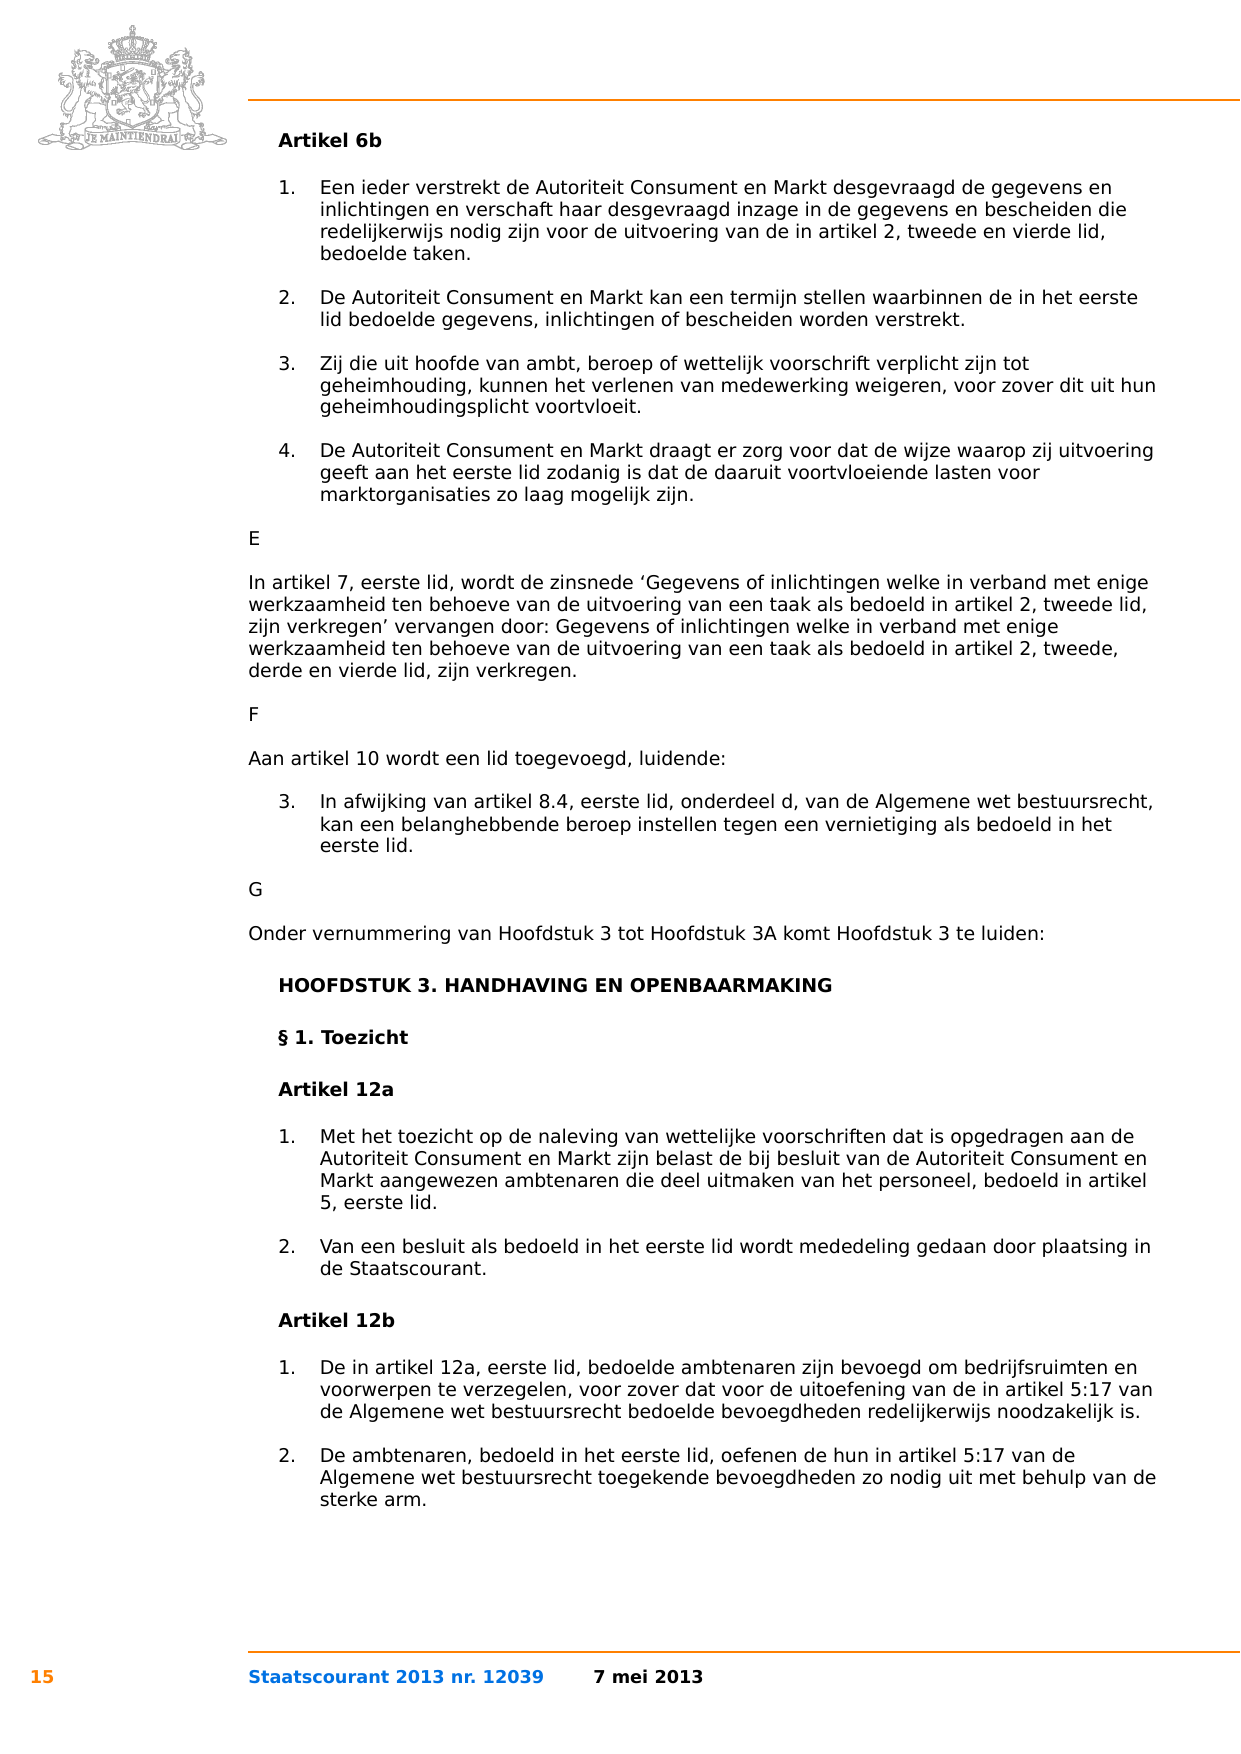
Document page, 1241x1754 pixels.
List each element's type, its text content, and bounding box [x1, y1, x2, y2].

text 2. De ambtenaren, bedoeld in het eerste lid, oefenen de hun in artikel 5:17 van de Algemene wet bestuursrecht toegekende bevoegdheden zo nodig uit met behulp van de sterke arm. [278, 1444, 1163, 1511]
text 2. Van een besluit als bedoeld in het eerste lid wordt mededeling gedaan door plaatsing in de Staatscourant. [278, 1236, 1163, 1280]
text G [248, 879, 1163, 901]
subtitle Artikel 6b [278, 130, 1163, 152]
text In artikel 7, eerste lid, wordt de zinsnede ‘Gegevens of inlichtingen welke in verband met enige werkzaamheid ten behoeve van de uitvoering van een taak als bedoeld in artikel 2, tweede lid, zijn verkregen’ vervangen door: Gegevens of inlichtingen welke in verband met enige werkzaamheid ten behoeve van de uitvoering van een taak als bedoeld in artikel 2, tweede, derde en vierde lid, zijn verkregen. [248, 572, 1163, 682]
subtitle HOOFDSTUK 3. HANDHAVING EN OPENBAARMAKING [278, 975, 1163, 997]
text 2. De Autoriteit Consument en Markt kan een termijn stellen waarbinnen de in het eerste lid bedoelde gegevens, inlichtingen of bescheiden worden verstrekt. [278, 287, 1163, 331]
text 1. Een ieder verstrekt de Autoriteit Consument en Markt desgevraagd de gegevens en inlichtingen en verschaft haar desgevraagd inzage in de gegevens en bescheiden die redelijkerwijs nodig zijn voor de uitvoering van de in artikel 2, tweede en vierde lid, bedoelde taken. [278, 177, 1163, 265]
subtitle Artikel 12b [278, 1310, 1163, 1332]
text 1. De in artikel 12a, eerste lid, bedoelde ambtenaren zijn bevoegd om bedrijfsruimten en voorwerpen te verzegelen, voor zover dat voor de uitoefening van de in artikel 5:17 van de Algemene wet bestuursrecht bedoelde bevoegdheden redelijkerwijs noodzakelijk is. [278, 1357, 1163, 1423]
text 1. Met het toezicht op de naleving van wettelijke voorschriften dat is opgedragen aan de Autoriteit Consument en Markt zijn belast de bij besluit van de Autoriteit Consument en Markt aangewezen ambtenaren die deel uitmaken van het personeel, bedoeld in artikel 5, eerste lid. [278, 1126, 1163, 1214]
text 4. De Autoriteit Consument en Markt draagt er zorg voor dat de wijze waarop zij uitvoering geeft aan het eerste lid zodanig is dat de daaruit voortvloeiende lasten voor marktorganisaties zo laag mogelijk zijn. [278, 440, 1163, 506]
subtitle § 1. Toezicht [278, 1027, 1163, 1049]
text F [248, 704, 1163, 726]
text 3. In afwijking van artikel 8.4, eerste lid, onderdeel d, van de Algemene wet bestuursrecht, kan een belanghebbende beroep instellen tegen een vernietiging als bedoeld in het eerste lid. [278, 791, 1163, 857]
picture [38, 25, 227, 150]
text Aan artikel 10 wordt een lid toegevoegd, luidende: [248, 748, 1163, 769]
text 3. Zij die uit hoofde van ambt, beroep of wettelijk voorschrift verplicht zijn tot geheimhouding, kunnen het verlenen van medewerking weigeren, voor zover dit uit hun geheimhoudingsplicht voortvloeit. [278, 352, 1163, 418]
subtitle Artikel 12a [278, 1079, 1163, 1101]
text Onder vernummering van Hoofdstuk 3 tot Hoofdstuk 3A komt Hoofdstuk 3 te luiden: [248, 923, 1163, 945]
text E [248, 528, 1163, 550]
